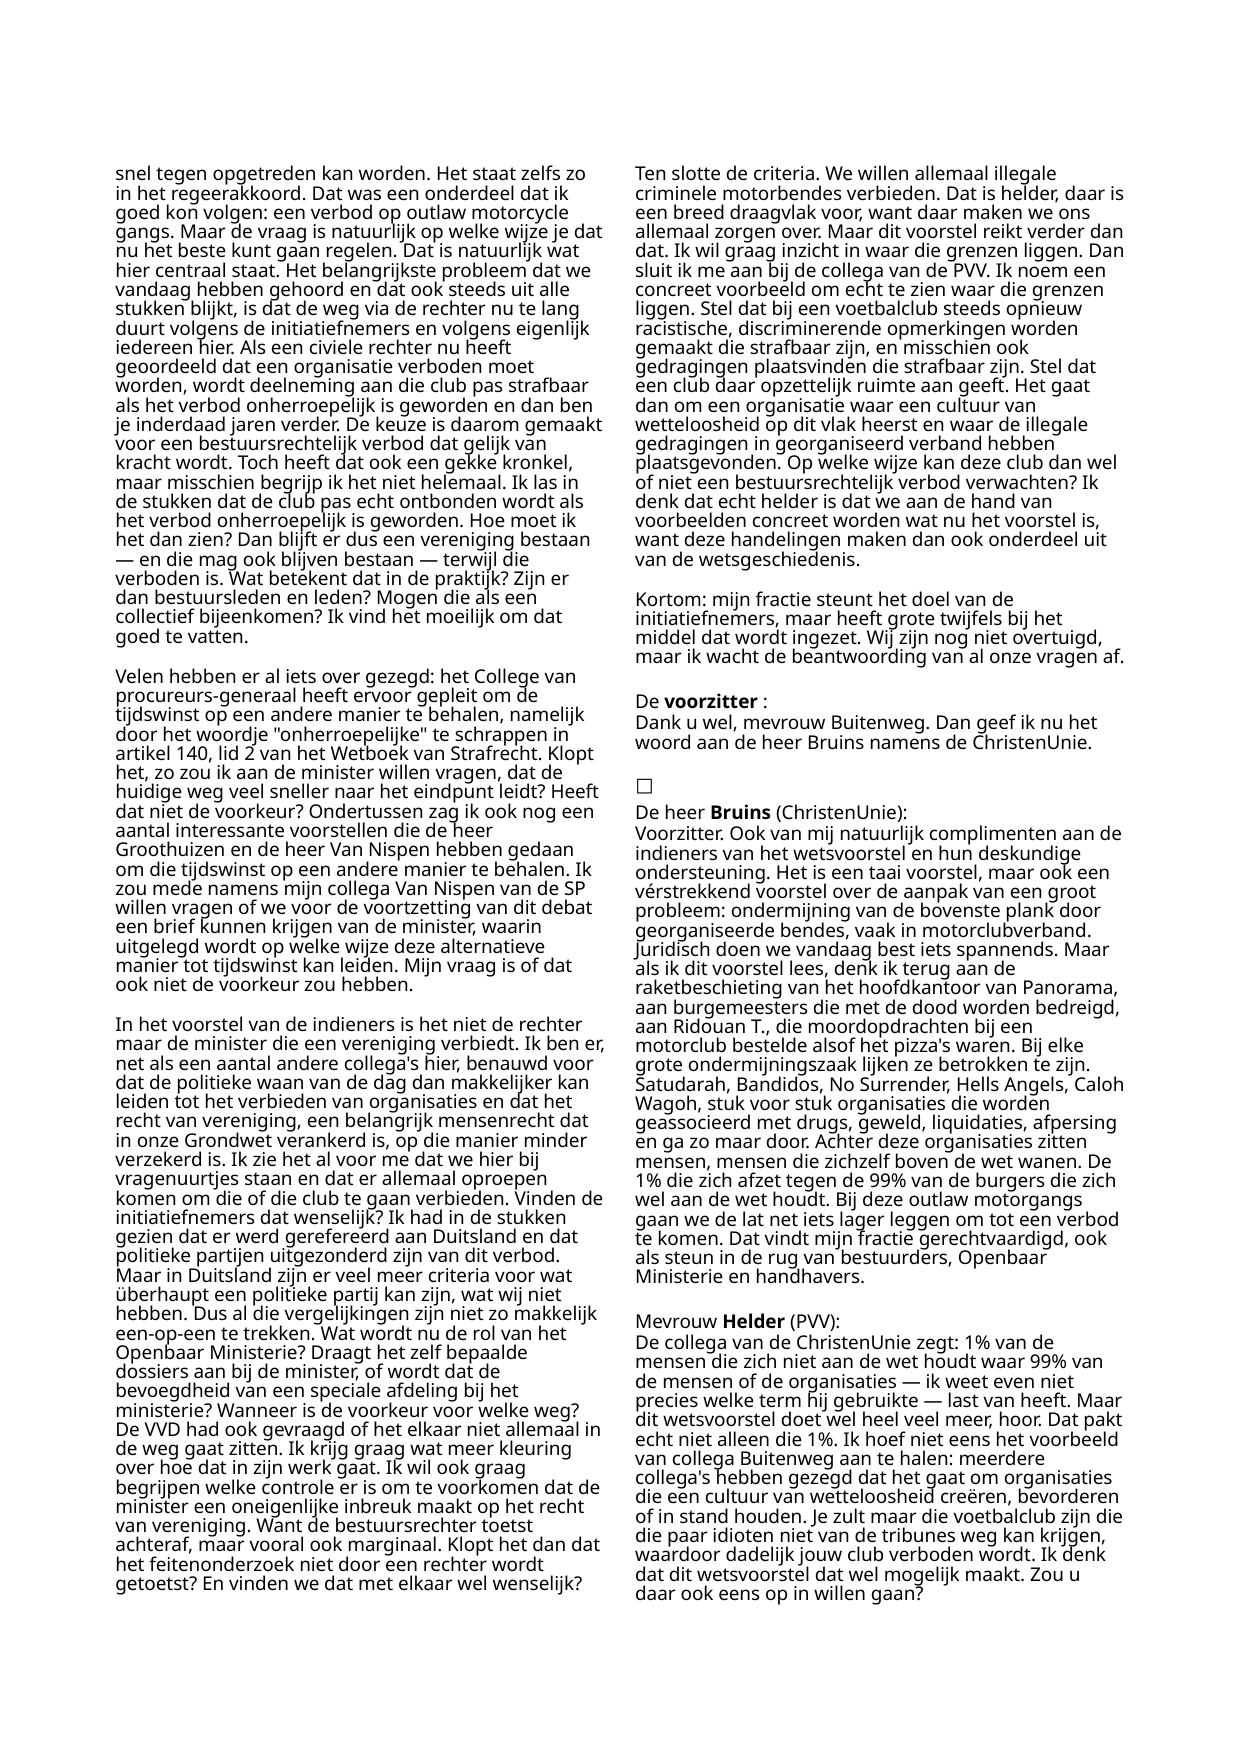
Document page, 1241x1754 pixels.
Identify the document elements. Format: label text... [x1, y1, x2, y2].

text De collega van de ChristenUnie zegt: 1% van de mensen die zich niet aan de wet houdt waar 99% van de mensen of de organisaties — ik weet even niet precies welke term hij gebruikte — last van heeft. Maar dit wetsvoorstel doet wel heel veel meer, hoor. Dat pakt echt niet alleen die 1%. Ik hoef niet eens het voorbeeld van collega Buitenweg aan te halen: meerdere collega's hebben gezegd dat het gaat om organisaties die een cultuur van wetteloosheid creëren, bevorderen of in stand houden. Je zult maar die voetbalclub zijn die die paar idioten niet van de tribunes weg kan krijgen, waardoor dadelijk jouw club verboden wordt. Ik denk dat dit wetsvoorstel dat wel mogelijk maakt. Zou u daar ook eens op in willen gaan? [635, 1334, 1125, 1604]
text Kortom: mijn fractie steunt het doel van de initiatiefnemers, maar heeft grote twijfels bij het middel dat wordt ingezet. Wij zijn nog niet overtuigd, maar ik wacht de beantwoording van al onze vragen af. [635, 591, 1125, 668]
text Ten slotte de criteria. We willen allemaal illegale criminele motorbendes verbieden. Dat is helder, daar is een breed draagvlak voor, want daar maken we ons allemaal zorgen over. Maar dit voorstel reikt verder dan dat. Ik wil graag inzicht in waar die grenzen liggen. Dan sluit ik me aan bij de collega van de PVV. Ik noem een concreet voorbeeld om echt te zien waar die grenzen liggen. Stel dat bij een voetbalclub steeds opnieuw racistische, discriminerende opmerkingen worden gemaakt die strafbaar zijn, en misschien ook gedragingen plaatsvinden die strafbaar zijn. Stel dat een club daar opzettelijk ruimte aan geeft. Het gaat dan om een organisatie waar een cultuur van wetteloosheid op dit vlak heerst en waar de illegale gedragingen in georganiseerd verband hebben plaatsgevonden. Op welke wijze kan deze club dan wel of niet een bestuursrechtelijk verbod verwachten? Ik denk dat echt helder is dat we aan de hand van voorbeelden concreet worden wat nu het voorstel is, want deze handelingen maken dan ook onderdeel uit van de wetsgeschiedenis. [635, 165, 1125, 570]
text De voorzitter : [635, 689, 1125, 714]
text ⬜ [635, 774, 1125, 799]
text Voorzitter. Ook van mij natuurlijk complimenten aan de indieners van het wetsvoorstel en hun deskundige ondersteuning. Het is een taai voorstel, maar ook een vérstrekkend voorstel over de aanpak van een groot probleem: ondermijning van de bovenste plank door georganiseerde bendes, vaak in motorclubverband. Juridisch doen we vandaag best iets spannends. Maar als ik dit voorstel lees, denk ik terug aan de raketbeschieting van het hoofdkantoor van Panorama, aan burgemeesters die met de dood worden bedreigd, aan Ridouan T., die moordopdrachten bij een motorclub bestelde alsof het pizza's waren. Bij elke grote ondermijningszaak lijken ze betrokken te zijn. Satudarah, Bandidos, No Surrender, Hells Angels, Caloh Wagoh, stuk voor stuk organisaties die worden geassocieerd met drugs, geweld, liquidaties, afpersing en ga zo maar door. Achter deze organisaties zitten mensen, mensen die zichzelf boven de wet wanen. De 1% die zich afzet tegen de 99% van de burgers die zich wel aan de wet houdt. Bij deze outlaw motorgangs gaan we de lat net iets lager leggen om tot een verbod te komen. Dat vindt mijn fractie gerechtvaardigd, ook als steun in de rug van bestuurders, Openbaar Ministerie en handhavers. [635, 825, 1125, 1288]
text Velen hebben er al iets over gezegd: het College van procureurs-generaal heeft ervoor gepleit om de tijdswinst op een andere manier te behalen, namelijk door het woordje "onherroepelijke" te schrappen in artikel 140, lid 2 van het Wetboek van Strafrecht. Klopt het, zo zou ik aan de minister willen vragen, dat de huidige weg veel sneller naar het eindpunt leidt? Heeft dat niet de voorkeur? Ondertussen zag ik ook nog een aantal interessante voorstellen die de heer Groothuizen en de heer Van Nispen hebben gedaan om die tijdswinst op een andere manier te behalen. Ik zou mede namens mijn collega Van Nispen van de SP willen vragen of we voor de voortzetting van dit debat een brief kunnen krijgen van de minister, waarin uitgelegd wordt op welke wijze deze alternatieve manier tot tijdswinst kan leiden. Mijn vraag is of dat ook niet de voorkeur zou hebben. [115, 668, 605, 995]
text Mevrouw Helder (PVV): [635, 1308, 1125, 1334]
text In het voorstel van de indieners is het niet de rechter maar de minister die een vereniging verbiedt. Ik ben er, net als een aantal andere collega's hier, benauwd voor dat de politieke waan van de dag dan makkelijker kan leiden tot het verbieden van organisaties en dat het recht van vereniging, een belangrijk mensenrecht dat in onze Grondwet verankerd is, op die manier minder verzekerd is. Ik zie het al voor me dat we hier bij vragenuurtjes staan en dat er allemaal oproepen komen om die of die club te gaan verbieden. Vinden de initiatiefnemers dat wenselijk? Ik had in de stukken gezien dat er werd gerefereerd aan Duitsland en dat politieke partijen uitgezonderd zijn van dit verbod. Maar in Duitsland zijn er veel meer criteria voor wat überhaupt een politieke partij kan zijn, wat wij niet hebben. Dus al die vergelijkingen zijn niet zo makkelijk een-op-een te trekken. Wat wordt nu de rol van het Openbaar Ministerie? Draagt het zelf bepaalde dossiers aan bij de minister, of wordt dat de bevoegdheid van een speciale afdeling bij het ministerie? Wanneer is de voorkeur voor welke weg? De VVD had ook gevraagd of het elkaar niet allemaal in de weg gaat zitten. Ik krijg graag wat meer kleuring over hoe dat in zijn werk gaat. Ik wil ook graag begrijpen welke controle er is om te voorkomen dat de minister een oneigenlijke inbreuk maakt op het recht van vereniging. Want de bestuursrechter toetst achteraf, maar vooral ook marginaal. Klopt het dan dat het feitenonderzoek niet door een rechter wordt getoetst? En vinden we dat met elkaar wel wenselijk? [115, 1016, 605, 1594]
text De heer Bruins (ChristenUnie): [635, 799, 1125, 825]
text snel tegen opgetreden kan worden. Het staat zelfs zo in het regeerakkoord. Dat was een onderdeel dat ik goed kon volgen: een verbod op outlaw motorcycle gangs. Maar de vraag is natuurlijk op welke wijze je dat nu het beste kunt gaan regelen. Dat is natuurlijk wat hier centraal staat. Het belangrijkste probleem dat we vandaag hebben gehoord en dat ook steeds uit alle stukken blijkt, is dat de weg via de rechter nu te lang duurt volgens de initiatiefnemers en volgens eigenlijk iedereen hier. Als een civiele rechter nu heeft geoordeeld dat een organisatie verboden moet worden, wordt deelneming aan die club pas strafbaar als het verbod onherroepelijk is geworden en dan ben je inderdaad jaren verder. De keuze is daarom gemaakt voor een bestuursrechtelijk verbod dat gelijk van kracht wordt. Toch heeft dat ook een gekke kronkel, maar misschien begrijp ik het niet helemaal. Ik las in de stukken dat de club pas echt ontbonden wordt als het verbod onherroepelijk is geworden. Hoe moet ik het dan zien? Dan blijft er dus een vereniging bestaan — en die mag ook blijven bestaan — terwijl die verboden is. Wat betekent dat in de praktijk? Zijn er dan bestuursleden en leden? Mogen die als een collectief bijeenkomen? Ik vind het moeilijk om dat goed te vatten. [115, 165, 605, 647]
text Dank u wel, mevrouw Buitenweg. Dan geef ik nu het woord aan de heer Bruins namens de ChristenUnie. [635, 714, 1125, 753]
